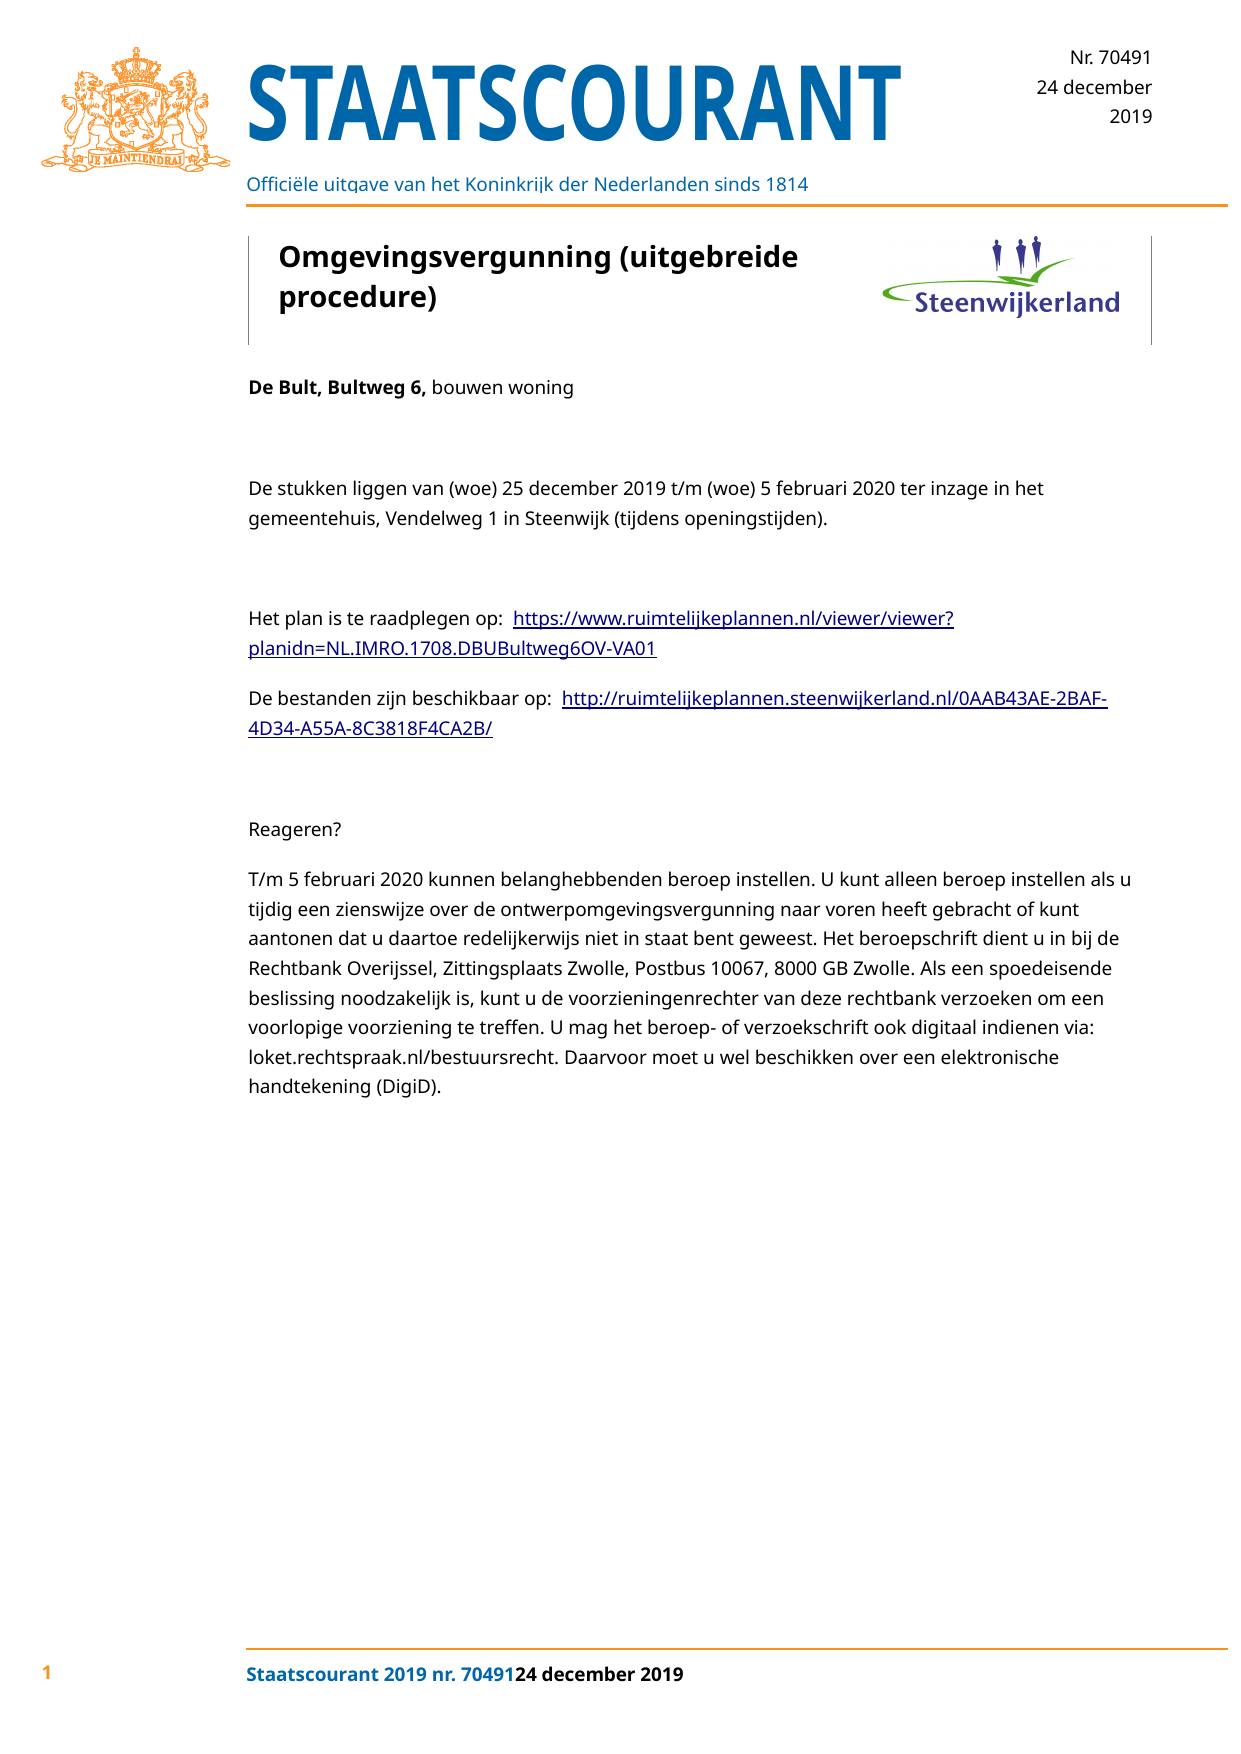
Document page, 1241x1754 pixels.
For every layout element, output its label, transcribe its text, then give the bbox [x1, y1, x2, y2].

text T/m 5 februari 2020 kunnen belanghebbenden beroep instellen. U kunt alleen beroep instellen als u tijdig een zienswijze over de ontwerpomgevingsvergunning naar voren heeft gebracht of kunt aantonen dat u daartoe redelijkerwijs niet in staat bent geweest. Het beroepschrift dient u in bij de Rechtbank Overijssel, Zittingsplaats Zwolle, Postbus 10067, 8000 GB Zwolle. Als een spoedeisende beslissing noodzakelijk is, kunt u de voorzieningenrechter van deze rechtbank verzoeken om een voorlopige voorziening te treffen. U mag het beroep- of verzoekschrift ook digitaal indienen via: loket.rechtspraak.nl/bestuursrecht. Daarvoor moet u wel beschikken over een elektronische handtekening (DigiD). [248, 866, 1152, 1099]
picture [41, 47, 231, 172]
text Reageren? [248, 816, 1152, 842]
text De Bult, Bultweg 6, bouwen woning [248, 374, 1152, 400]
text Het plan is te raadplegen op: https://www.ruimtelijkeplannen.nl/viewer/viewer?planidn=NL.IMRO.1708.DBUBultweg6OV-VA01 [248, 606, 1152, 661]
text De stukken liggen van (woe) 25 december 2019 t/m (woe) 5 februari 2020 ter inzage in het gemeentehuis, Vendelweg 1 in Steenwijk (tijdens openingstijden). [248, 475, 1152, 530]
picture [882, 236, 1119, 318]
table_header Omgevingsvergunning (uitgebreide procedure) [249, 236, 850, 345]
text De bestanden zijn beschikbaar op: http://ruimtelijkeplannen.steenwijkerland.nl/0AAB43AE-2BAF-4D34-A55A-8C3818F4CA2B/ [248, 686, 1152, 741]
table_header [850, 236, 1151, 345]
